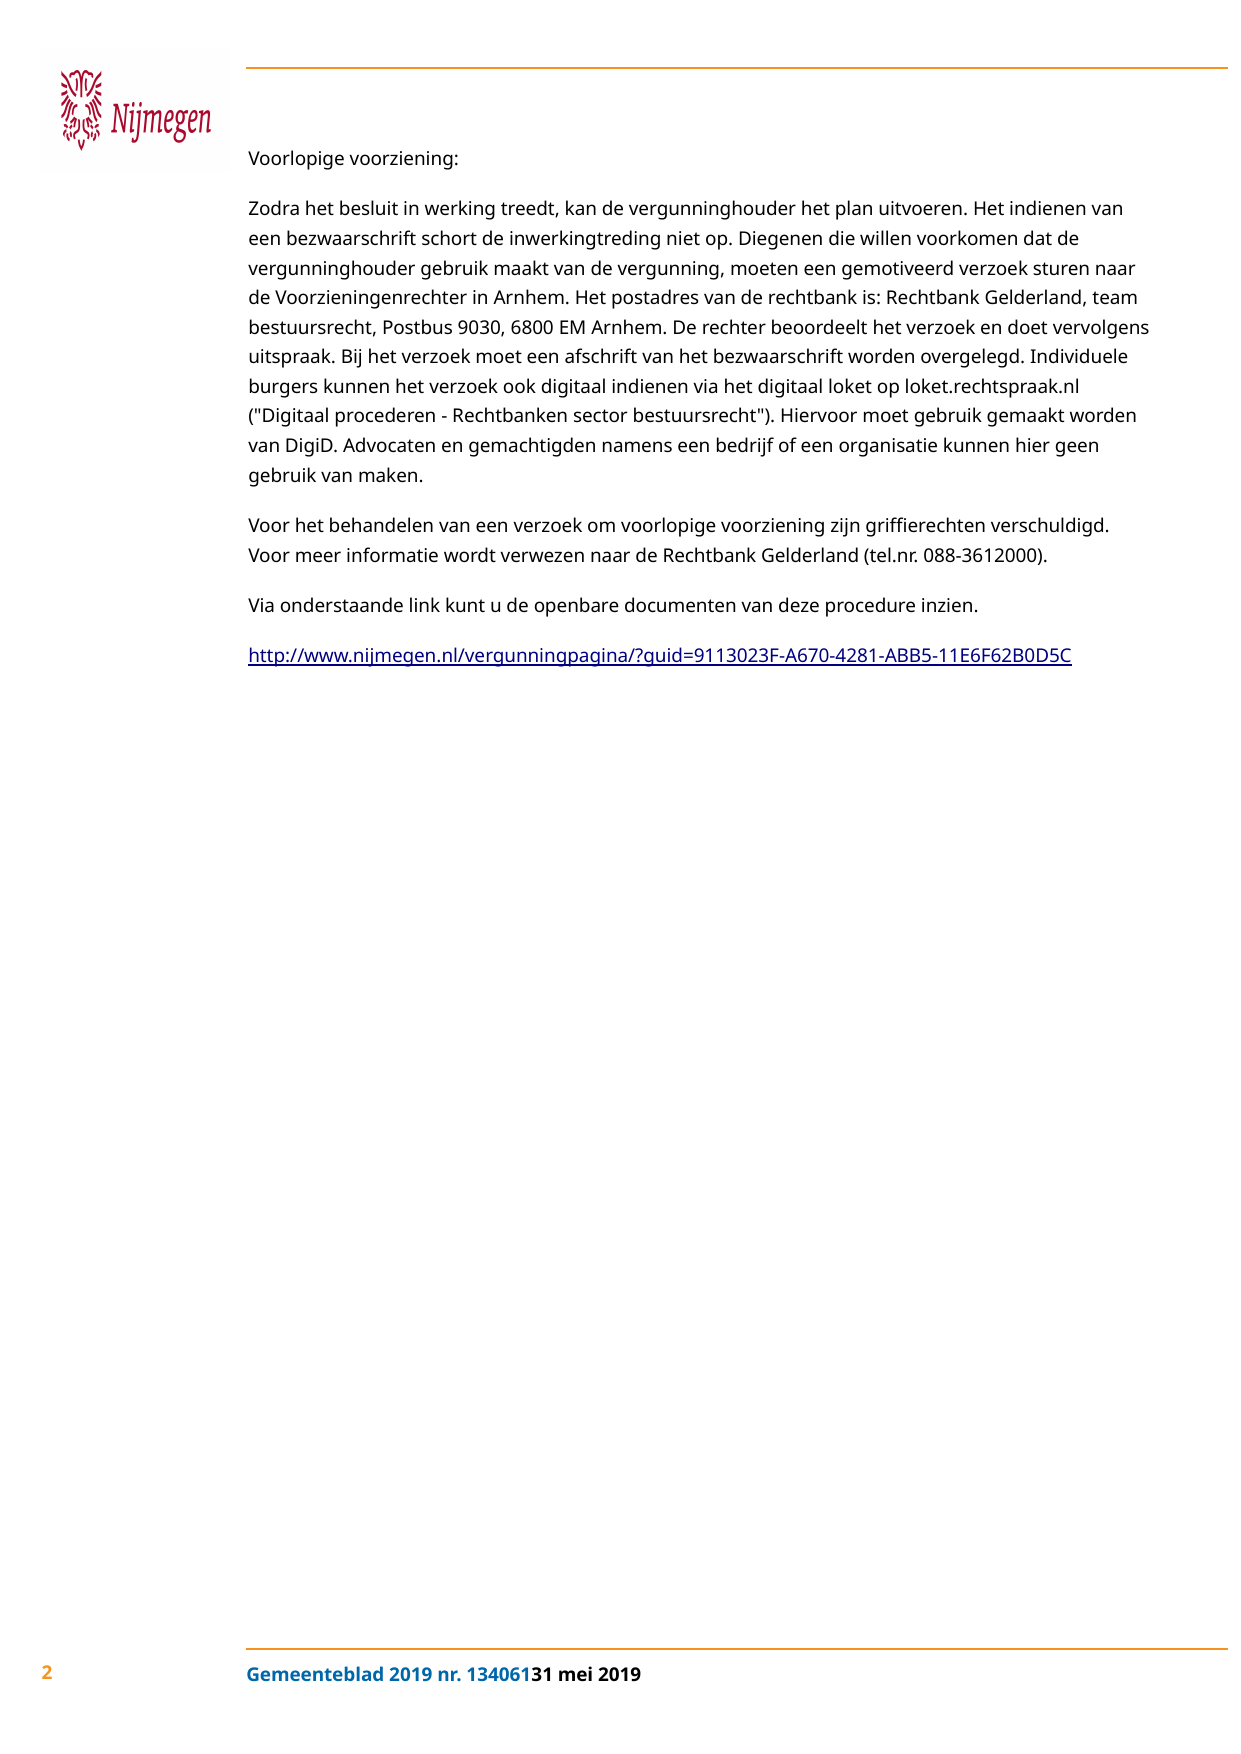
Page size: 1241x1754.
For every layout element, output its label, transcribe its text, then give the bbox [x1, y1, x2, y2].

text Voor het behandelen van een verzoek om voorlopige voorziening zijn griffierechten verschuldigd. Voor meer informatie wordt verwezen naar de Rechtbank Gelderland (tel.nr. 088-3612000). [248, 512, 1152, 568]
text http://www.nijmegen.nl/vergunningpagina/?guid=9113023F-A670-4281-ABB5-11E6F62B0D5C [248, 643, 1152, 668]
text Zodra het besluit in werking treedt, kan de vergunninghouder het plan uitvoeren. Het indienen van een bezwaarschrift schort de inwerkingtreding niet op. Diegenen die willen voorkomen dat de vergunninghouder gebruik maakt van de vergunning, moeten een gemotiveerd verzoek sturen naar de Voorzieningenrechter in Arnhem. Het postadres van de rechtbank is: Rechtbank Gelderland, team bestuursrecht, Postbus 9030, 6800 EM Arnhem. De rechter beoordeelt het verzoek en doet vervolgens uitspraak. Bij het verzoek moet een afschrift van het bezwaarschrift worden overgelegd. Individuele burgers kunnen het verzoek ook digitaal indienen via het digitaal loket op loket.rechtspraak.nl ("Digitaal procederen - Rechtbanken sector bestuursrecht"). Hiervoor moet gebruik gemaakt worden van DigiD. Advocaten en gemachtigden namens een bedrijf of een organisatie kunnen hier geen gebruik van maken. [248, 196, 1152, 488]
text Via onderstaande link kunt u de openbare documenten van deze procedure inzien. [248, 592, 1152, 618]
picture [41, 47, 231, 172]
text Voorlopige voorziening: [248, 145, 1152, 171]
